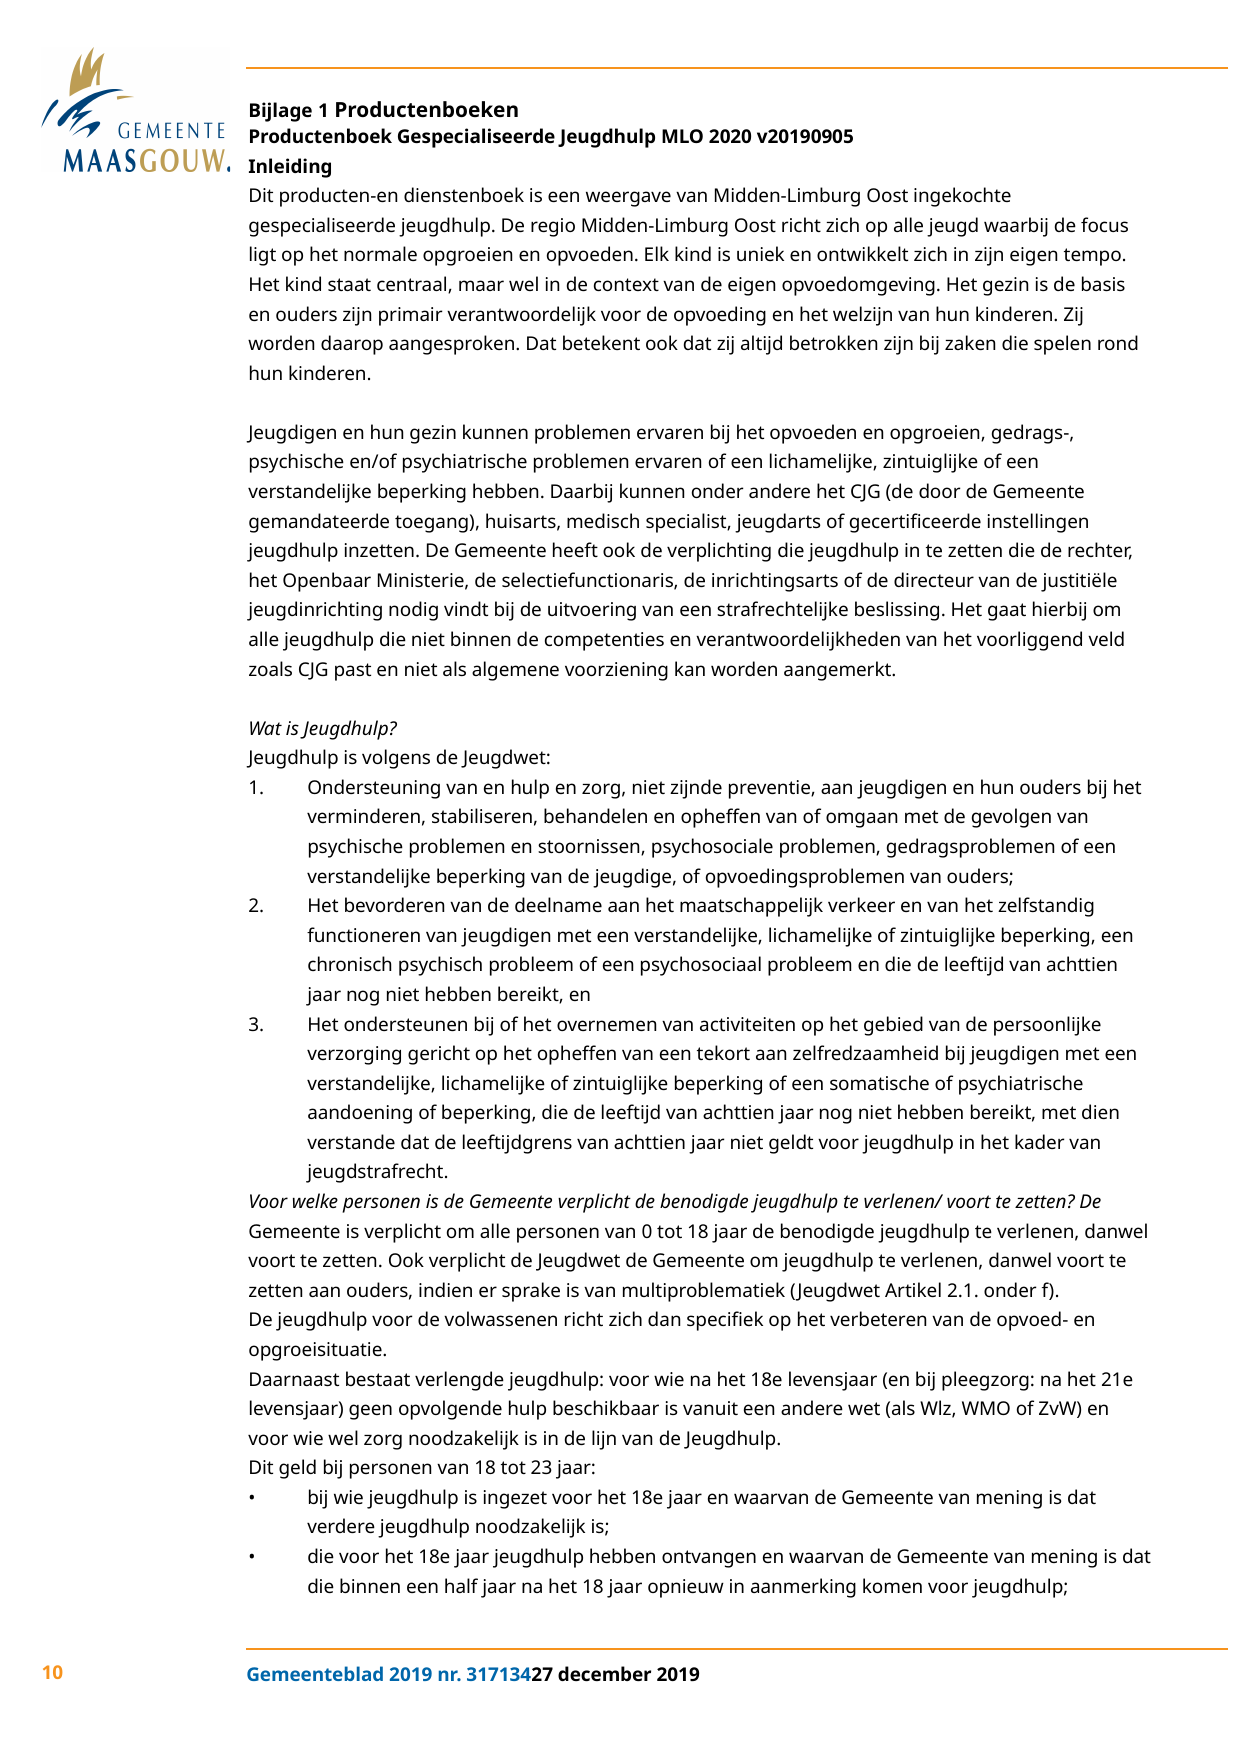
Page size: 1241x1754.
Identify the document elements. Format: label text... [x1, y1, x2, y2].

list Ondersteuning van en hulp en zorg, niet zijnde preventie, aan jeugdigen en hun ouders bij het verminderen, stabiliseren, behandelen en opheffen van of omgaan met de gevolgen van psychische problemen en stoornissen, psychosociale problemen, gedragsproblemen of een verstandelijke beperking van de jeugdige, of opvoedingsproblemen van ouders; [248, 774, 1152, 889]
list Het bevorderen van de deelname aan het maatschappelijk verkeer en van het zelfstandig functioneren van jeugdigen met een verstandelijke, lichamelijke of zintuiglijke beperking, een chronisch psychisch probleem of een psychosociaal probleem en die de leeftijd van achttien jaar nog niet hebben bereikt, en [248, 892, 1152, 1007]
list Het ondersteunen bij of het overnemen van activiteiten op het gebied van de persoonlijke verzorging gericht op het opheffen van een tekort aan zelfredzaamheid bij jeugdigen met een verstandelijke, lichamelijke of zintuiglijke beperking of een somatische of psychiatrische aandoening of beperking, die de leeftijd van achttien jaar nog niet hebben bereikt, met dien verstande dat de leeftijdgrens van achttien jaar niet geldt voor jeugdhulp in het kader van jeugdstrafrecht. [248, 1011, 1152, 1184]
text Dit producten-en dienstenboek is een weergave van Midden-Limburg Oost ingekochte gespecialiseerde jeugdhulp. De regio Midden-Limburg Oost richt zich op alle jeugd waarbij de focus ligt op het normale opgroeien en opvoeden. Elk kind is uniek en ontwikkelt zich in zijn eigen tempo. Het kind staat centraal, maar wel in de context van de eigen opvoedomgeving. Het gezin is de basis en ouders zijn primair verantwoordelijk voor de opvoeding en het welzijn van hun kinderen. Zij worden daarop aangesproken. Dat betekent ook dat zij altijd betrokken zijn bij zaken die spelen rond hun kinderen. [248, 182, 1152, 386]
list die voor het 18e jaar jeugdhulp hebben ontvangen en waarvan de Gemeente van mening is dat die binnen een half jaar na het 18 jaar opnieuw in aanmerking komen voor jeugdhulp; [248, 1543, 1152, 1599]
text Productenboek Gespecialiseerde Jeugdhulp MLO 2020 v20190905 [248, 123, 1152, 149]
text De jeugdhulp voor de volwassenen richt zich dan specifiek op het verbeteren van de opvoed- en [248, 1307, 1152, 1332]
list bij wie jeugdhulp is ingezet voor het 18e jaar en waarvan de Gemeente van mening is dat verdere jeugdhulp noodzakelijk is; [248, 1484, 1152, 1539]
text Inleiding [248, 153, 1152, 179]
text Jeugdigen en hun gezin kunnen problemen ervaren bij het opvoeden en opgroeien, gedrags-, psychische en/of psychiatrische problemen ervaren of een lichamelijke, zintuiglijke of een verstandelijke beperking hebben. Daarbij kunnen onder andere het CJG (de door de Gemeente gemandateerde toegang), huisarts, medisch specialist, jeugdarts of gecertificeerde instellingen jeugdhulp inzetten. De Gemeente heeft ook de verplichting die jeugdhulp in te zetten die de rechter, het Openbaar Ministerie, de selectiefunctionaris, de inrichtingsarts of de directeur van de justitiële jeugdinrichting nodig vindt bij de uitvoering van een strafrechtelijke beslissing. Het gaat hierbij om alle jeugdhulp die niet binnen de competenties en verantwoordelijkheden van het voorliggend veld zoals CJG past en niet als algemene voorziening kan worden aangemerkt. [248, 419, 1152, 682]
text Wat is Jeugdhulp? [248, 715, 1152, 741]
text Voor welke personen is de Gemeente verplicht de benodigde jeugdhulp te verlenen/ voort te zetten? De Gemeente is verplicht om alle personen van 0 tot 18 jaar de benodigde jeugdhulp te verlenen, danwel voort te zetten. Ook verplicht de Jeugdwet de Gemeente om jeugdhulp te verlenen, danwel voort te zetten aan ouders, indien er sprake is van multiproblematiek (Jeugdwet Artikel 2.1. onder f). [248, 1188, 1152, 1303]
text opgroeisituatie. [248, 1336, 1152, 1362]
text Jeugdhulp is volgens de Jeugdwet: [248, 744, 1152, 770]
text Dit geld bij personen van 18 tot 23 jaar: [248, 1454, 1152, 1480]
picture [41, 47, 231, 172]
text Bijlage 1 Productenboeken [248, 95, 1152, 123]
text Daarnaast bestaat verlengde jeugdhulp: voor wie na het 18e levensjaar (en bij pleegzorg: na het 21e levensjaar) geen opvolgende hulp beschikbaar is vanuit een andere wet (als Wlz, WMO of ZvW) en voor wie wel zorg noodzakelijk is in de lijn van de Jeugdhulp. [248, 1366, 1152, 1451]
